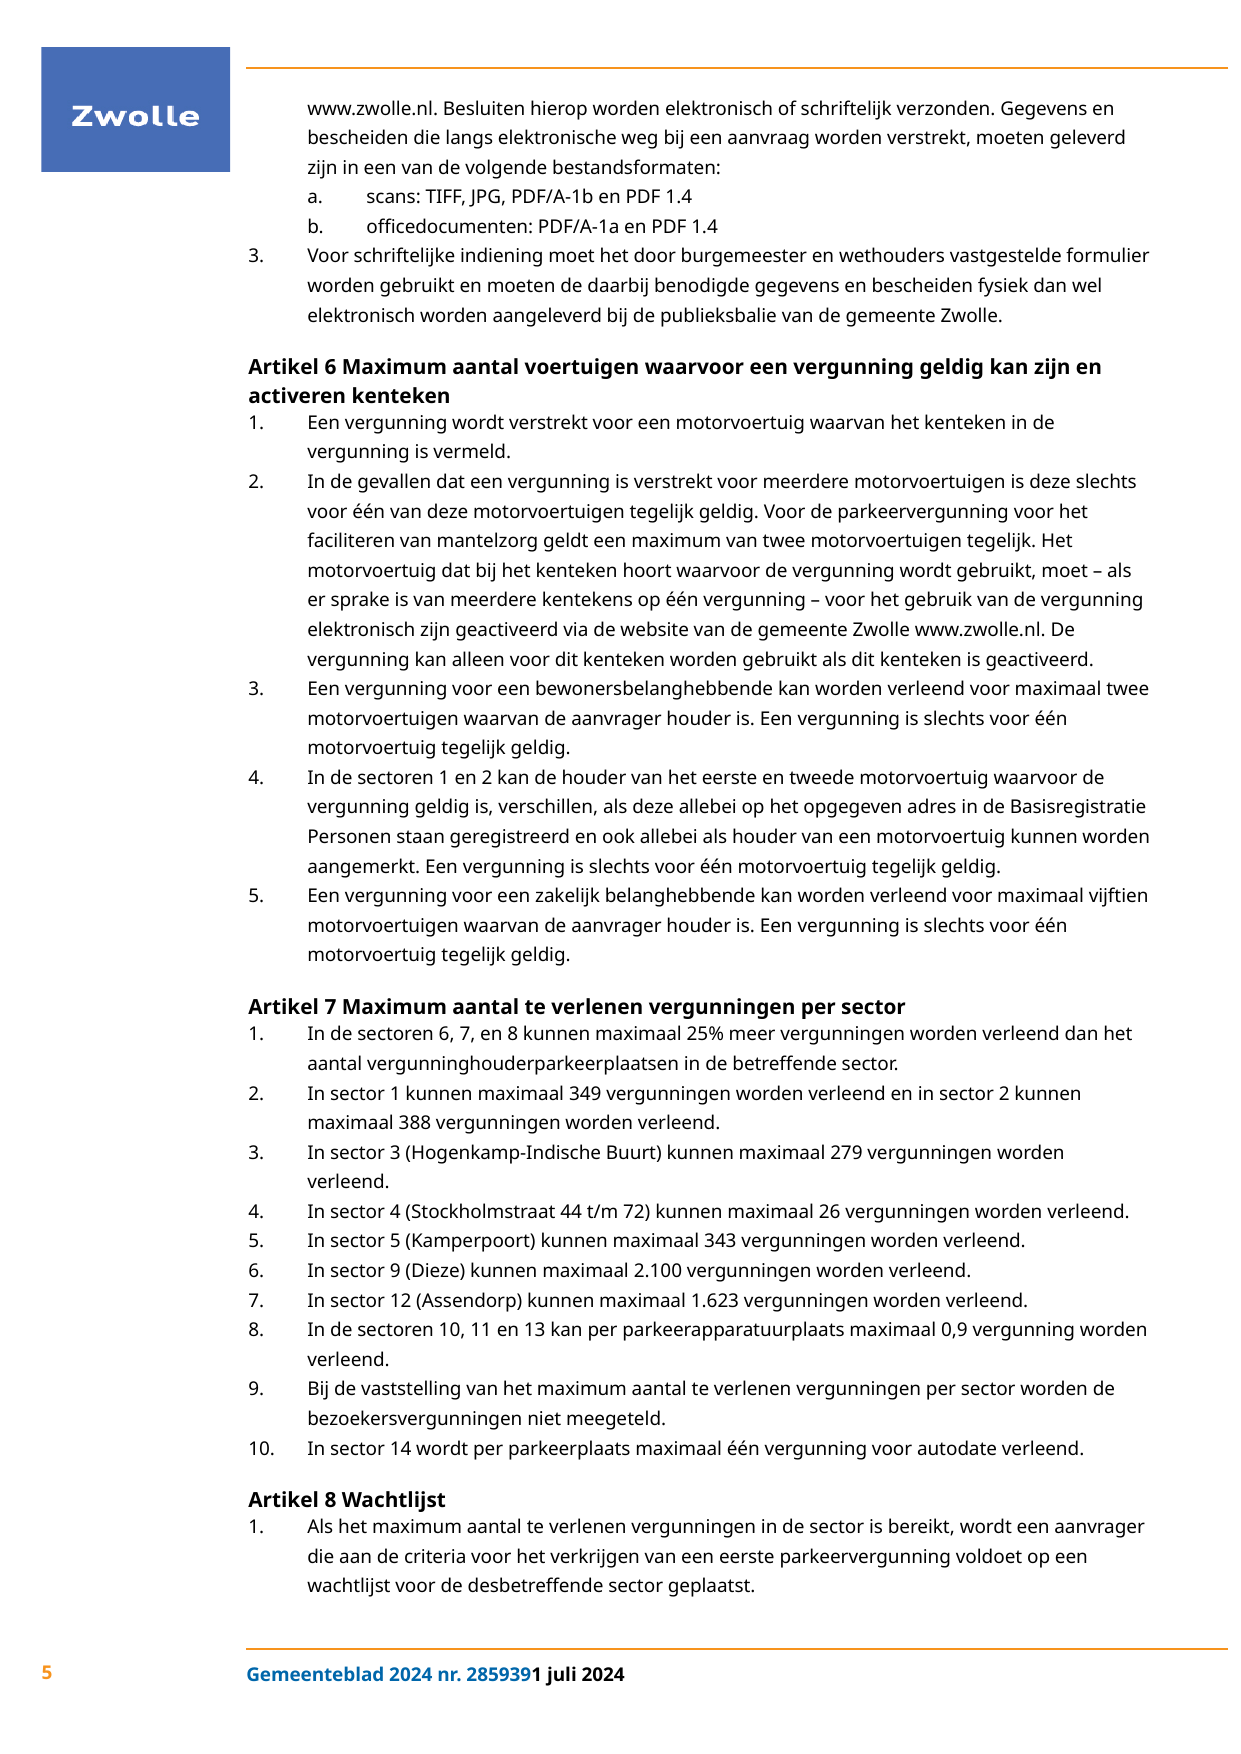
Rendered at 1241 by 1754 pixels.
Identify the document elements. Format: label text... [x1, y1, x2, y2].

list In de sectoren 1 en 2 kan de houder van het eerste en tweede motorvoertuig waarvoor de vergunning geldig is, verschillen, als deze allebei op het opgegeven adres in de Basisregistratie Personen staan geregistreerd en ook allebei als houder van een motorvoertuig kunnen worden aangemerkt. Een vergunning is slechts voor één motorvoertuig tegelijk geldig. [248, 764, 1152, 879]
list Bij de vaststelling van het maximum aantal te verlenen vergunningen per sector worden de bezoekersvergunningen niet meegeteld. [248, 1376, 1152, 1431]
text Artikel 6 Maximum aantal voertuigen waarvoor een vergunning geldig kan zijn en activeren kenteken [248, 352, 1152, 409]
list Een vergunning voor een bewonersbelanghebbende kan worden verleend voor maximaal twee motorvoertuigen waarvan de aanvrager houder is. Een vergunning is slechts voor één motorvoertuig tegelijk geldig. [248, 675, 1152, 760]
list In sector 9 (Dieze) kunnen maximaal 2.100 vergunningen worden verleend. [248, 1257, 1152, 1283]
list In de sectoren 10, 11 en 13 kan per parkeerapparatuurplaats maximaal 0,9 vergunning worden verleend. [248, 1316, 1152, 1372]
list Als het maximum aantal te verlenen vergunningen in de sector is bereikt, wordt een aanvrager die aan de criteria voor het verkrijgen van een eerste parkeervergunning voldoet op een wachtlijst voor de desbetreffende sector geplaatst. [248, 1513, 1152, 1598]
list In de gevallen dat een vergunning is verstrekt voor meerdere motorvoertuigen is deze slechts voor één van deze motorvoertuigen tegelijk geldig. Voor de parkeervergunning voor het faciliteren van mantelzorg geldt een maximum van twee motorvoertuigen tegelijk. Het motorvoertuig dat bij het kenteken hoort waarvoor de vergunning wordt gebruikt, moet – als er sprake is van meerdere kentekens op één vergunning – voor het gebruik van de vergunning elektronisch zijn geactiveerd via de website van de gemeente Zwolle www.zwolle.nl. De vergunning kan alleen voor dit kenteken worden gebruikt als dit kenteken is geactiveerd. [248, 468, 1152, 672]
text Artikel 7 Maximum aantal te verlenen vergunningen per sector [248, 992, 1152, 1021]
list In sector 3 (Hogenkamp-Indische Buurt) kunnen maximaal 279 vergunningen worden verleend. [248, 1139, 1152, 1194]
list In sector 4 (Stockholmstraat 44 t/m 72) kunnen maximaal 26 vergunningen worden verleend. [248, 1198, 1152, 1224]
picture [41, 47, 231, 172]
list In sector 5 (Kamperpoort) kunnen maximaal 343 vergunningen worden verleend. [248, 1228, 1152, 1253]
list In de sectoren 6, 7, en 8 kunnen maximaal 25% meer vergunningen worden verleend dan het aantal vergunninghouderparkeerplaatsen in de betreffende sector. [248, 1021, 1152, 1076]
list Voor schriftelijke indiening moet het door burgemeester en wethouders vastgestelde formulier worden gebruikt en moeten de daarbij benodigde gegevens en bescheiden fysiek dan wel elektronisch worden aangeleverd bij de publieksbalie van de gemeente Zwolle. [248, 243, 1152, 328]
list www.zwolle.nl. Besluiten hierop worden elektronisch of schriftelijk verzonden. Gegevens en bescheiden die langs elektronische weg bij een aanvraag worden verstrekt, moeten geleverd zijn in een van de volgende bestandsformaten: [248, 95, 1152, 180]
list In sector 14 wordt per parkeerplaats maximaal één vergunning voor autodate verleend. [248, 1435, 1152, 1460]
list scans: TIFF, JPG, PDF/A-1b en PDF 1.4 [307, 183, 1152, 209]
list officedocumenten: PDF/A-1a en PDF 1.4 [307, 213, 1152, 239]
list In sector 1 kunnen maximaal 349 vergunningen worden verleend en in sector 2 kunnen maximaal 388 vergunningen worden verleend. [248, 1080, 1152, 1135]
list Een vergunning voor een zakelijk belanghebbende kan worden verleend voor maximaal vijftien motorvoertuigen waarvan de aanvrager houder is. Een vergunning is slechts voor één motorvoertuig tegelijk geldig. [248, 882, 1152, 967]
list In sector 12 (Assendorp) kunnen maximaal 1.623 vergunningen worden verleend. [248, 1287, 1152, 1312]
list Een vergunning wordt verstrekt voor een motorvoertuig waarvan het kenteken in de vergunning is vermeld. [248, 409, 1152, 464]
text Artikel 8 Wachtlijst [248, 1485, 1152, 1513]
